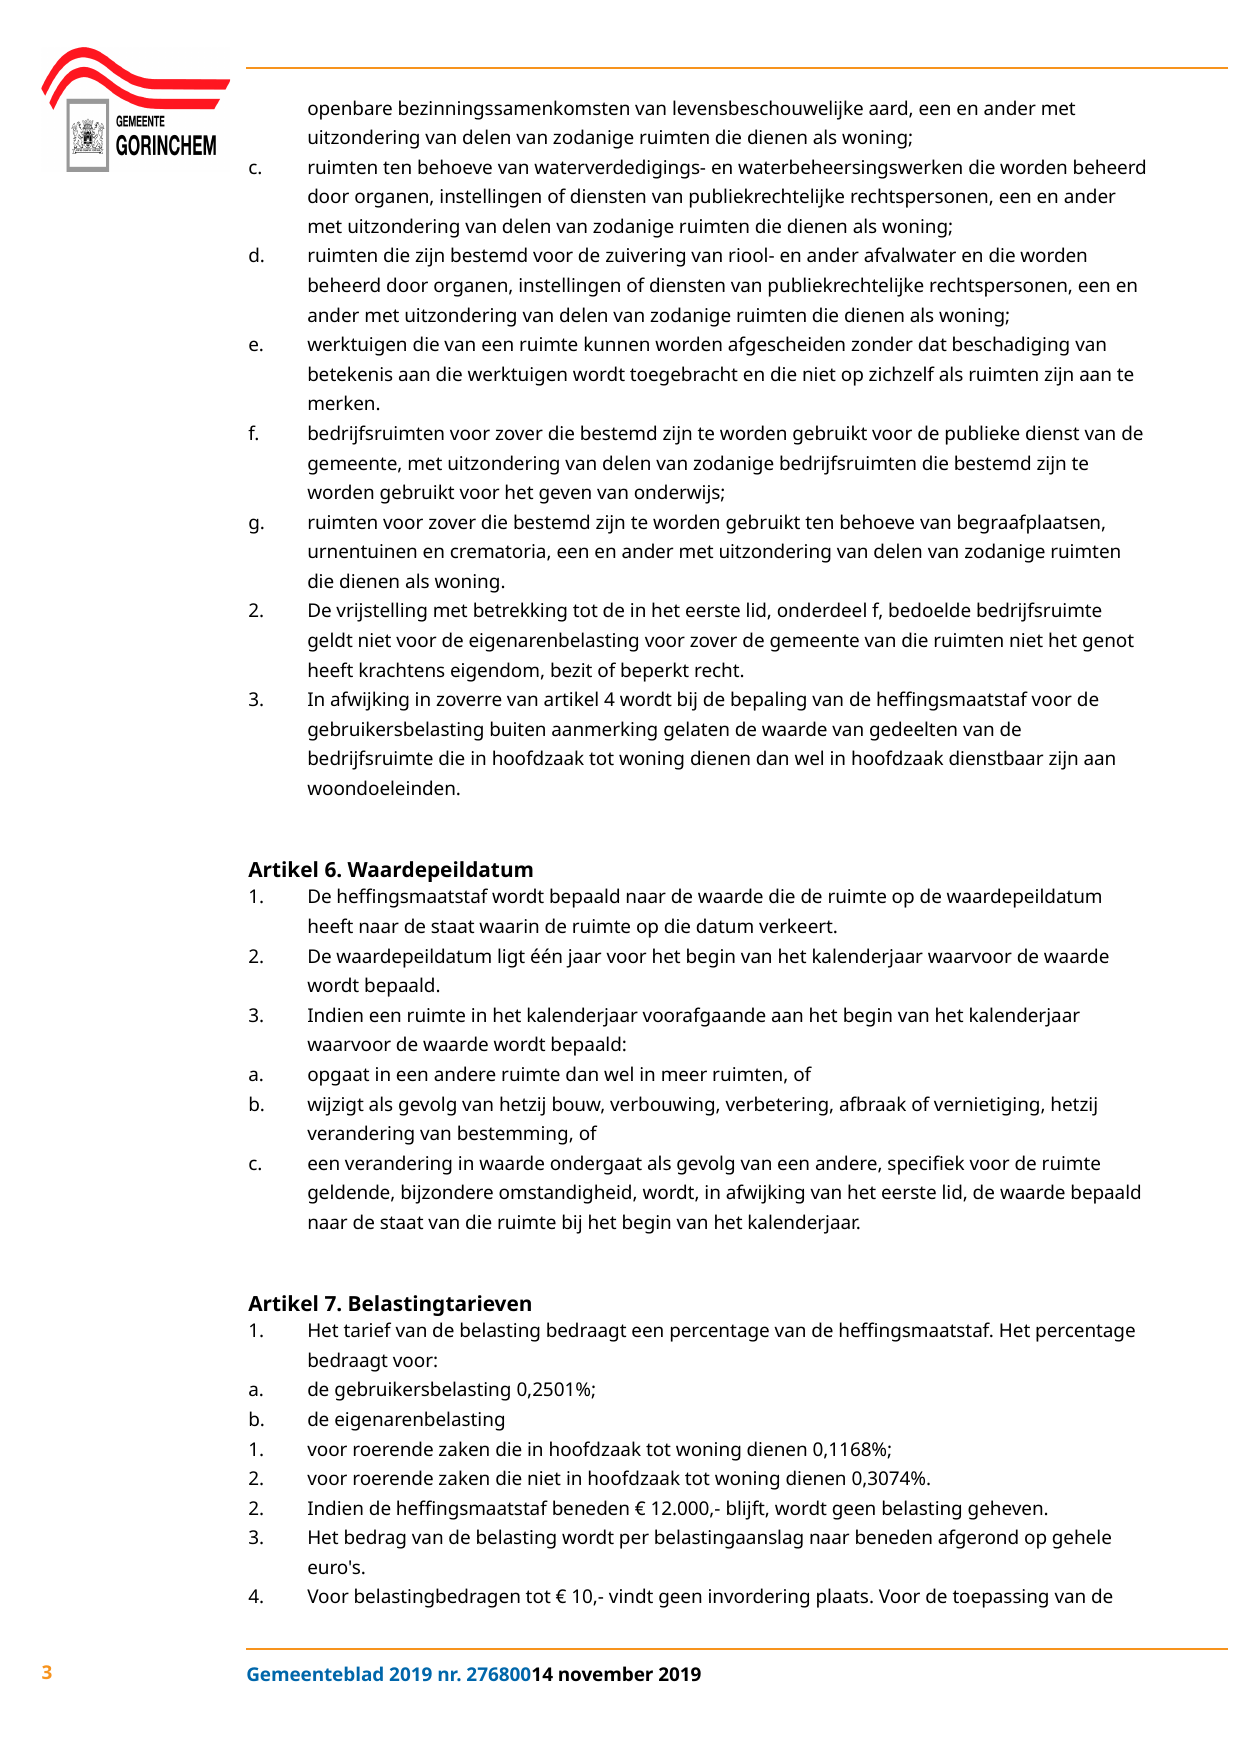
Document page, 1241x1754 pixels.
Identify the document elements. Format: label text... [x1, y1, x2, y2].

list voor roerende zaken die niet in hoofdzaak tot woning dienen 0,3074%. [248, 1465, 1152, 1491]
text Artikel 6. Waardepeildatum [248, 855, 1152, 884]
list Indien een ruimte in het kalenderjaar voorafgaande aan het begin van het kalenderjaar waarvoor de waarde wordt bepaald: [248, 1002, 1152, 1057]
list Het tarief van de belasting bedraagt een percentage van de heffingsmaatstaf. Het percentage bedraagt voor: [248, 1317, 1152, 1373]
list bedrijfsruimten voor zover die bestemd zijn te worden gebruikt voor de publieke dienst van de gemeente, met uitzondering van delen van zodanige bedrijfsruimten die bestemd zijn te worden gebruikt voor het geven van onderwijs; [248, 420, 1152, 505]
list In afwijking in zoverre van artikel 4 wordt bij de bepaling van de heffingsmaatstaf voor de gebruikersbelasting buiten aanmerking gelaten de waarde van gedeelten van de bedrijfsruimte die in hoofdzaak tot woning dienen dan wel in hoofdzaak dienstbaar zijn aan woondoeleinden. [248, 686, 1152, 801]
list ruimten ten behoeve van waterverdedigings- en waterbeheersingswerken die worden beheerd door organen, instellingen of diensten van publiekrechtelijke rechtspersonen, een en ander met uitzondering van delen van zodanige ruimten die dienen als woning; [248, 154, 1152, 239]
list Indien de heffingsmaatstaf beneden € 12.000,- blijft, wordt geen belasting geheven. [248, 1495, 1152, 1521]
list Het bedrag van de belasting wordt per belastingaanslag naar beneden afgerond op gehele euro's. [248, 1524, 1152, 1580]
list ruimten die zijn bestemd voor de zuivering van riool- en ander afvalwater en die worden beheerd door organen, instellingen of diensten van publiekrechtelijke rechtspersonen, een en ander met uitzondering van delen van zodanige ruimten die dienen als woning; [248, 243, 1152, 328]
list ruimten voor zover die bestemd zijn te worden gebruikt ten behoeve van begraafplaatsen, urnentuinen en crematoria, een en ander met uitzondering van delen van zodanige ruimten die dienen als woning. [248, 509, 1152, 594]
list De heffingsmaatstaf wordt bepaald naar de waarde die de ruimte op de waardepeildatum heeft naar de staat waarin de ruimte op die datum verkeert. [248, 884, 1152, 939]
list Voor belastingbedragen tot € 10,- vindt geen invordering plaats. Voor de toepassing van de [248, 1584, 1152, 1609]
list een verandering in waarde ondergaat als gevolg van een andere, specifiek voor de ruimte geldende, bijzondere omstandigheid, wordt, in afwijking van het eerste lid, de waarde bepaald naar de staat van die ruimte bij het begin van het kalenderjaar. [248, 1150, 1152, 1235]
list de eigenarenbelasting [248, 1406, 1152, 1432]
list opgaat in een andere ruimte dan wel in meer ruimten, of [248, 1061, 1152, 1087]
list De waardepeildatum ligt één jaar voor het begin van het kalenderjaar waarvoor de waarde wordt bepaald. [248, 943, 1152, 998]
picture [41, 47, 231, 172]
text Artikel 7. Belastingtarieven [248, 1289, 1152, 1317]
list De vrijstelling met betrekking tot de in het eerste lid, onderdeel f, bedoelde bedrijfsruimte geldt niet voor de eigenarenbelasting voor zover de gemeente van die ruimten niet het genot heeft krachtens eigendom, bezit of beperkt recht. [248, 598, 1152, 683]
list wijzigt als gevolg van hetzij bouw, verbouwing, verbetering, afbraak of vernietiging, hetzij verandering van bestemming, of [248, 1091, 1152, 1146]
list voor roerende zaken die in hoofdzaak tot woning dienen 0,1168%; [248, 1436, 1152, 1462]
list de gebruikersbelasting 0,2501%; [248, 1377, 1152, 1402]
list werktuigen die van een ruimte kunnen worden afgescheiden zonder dat beschadiging van betekenis aan die werktuigen wordt toegebracht en die niet op zichzelf als ruimten zijn aan te merken. [248, 331, 1152, 416]
list openbare bezinningssamenkomsten van levensbeschouwelijke aard, een en ander met uitzondering van delen van zodanige ruimten die dienen als woning; [248, 95, 1152, 150]
